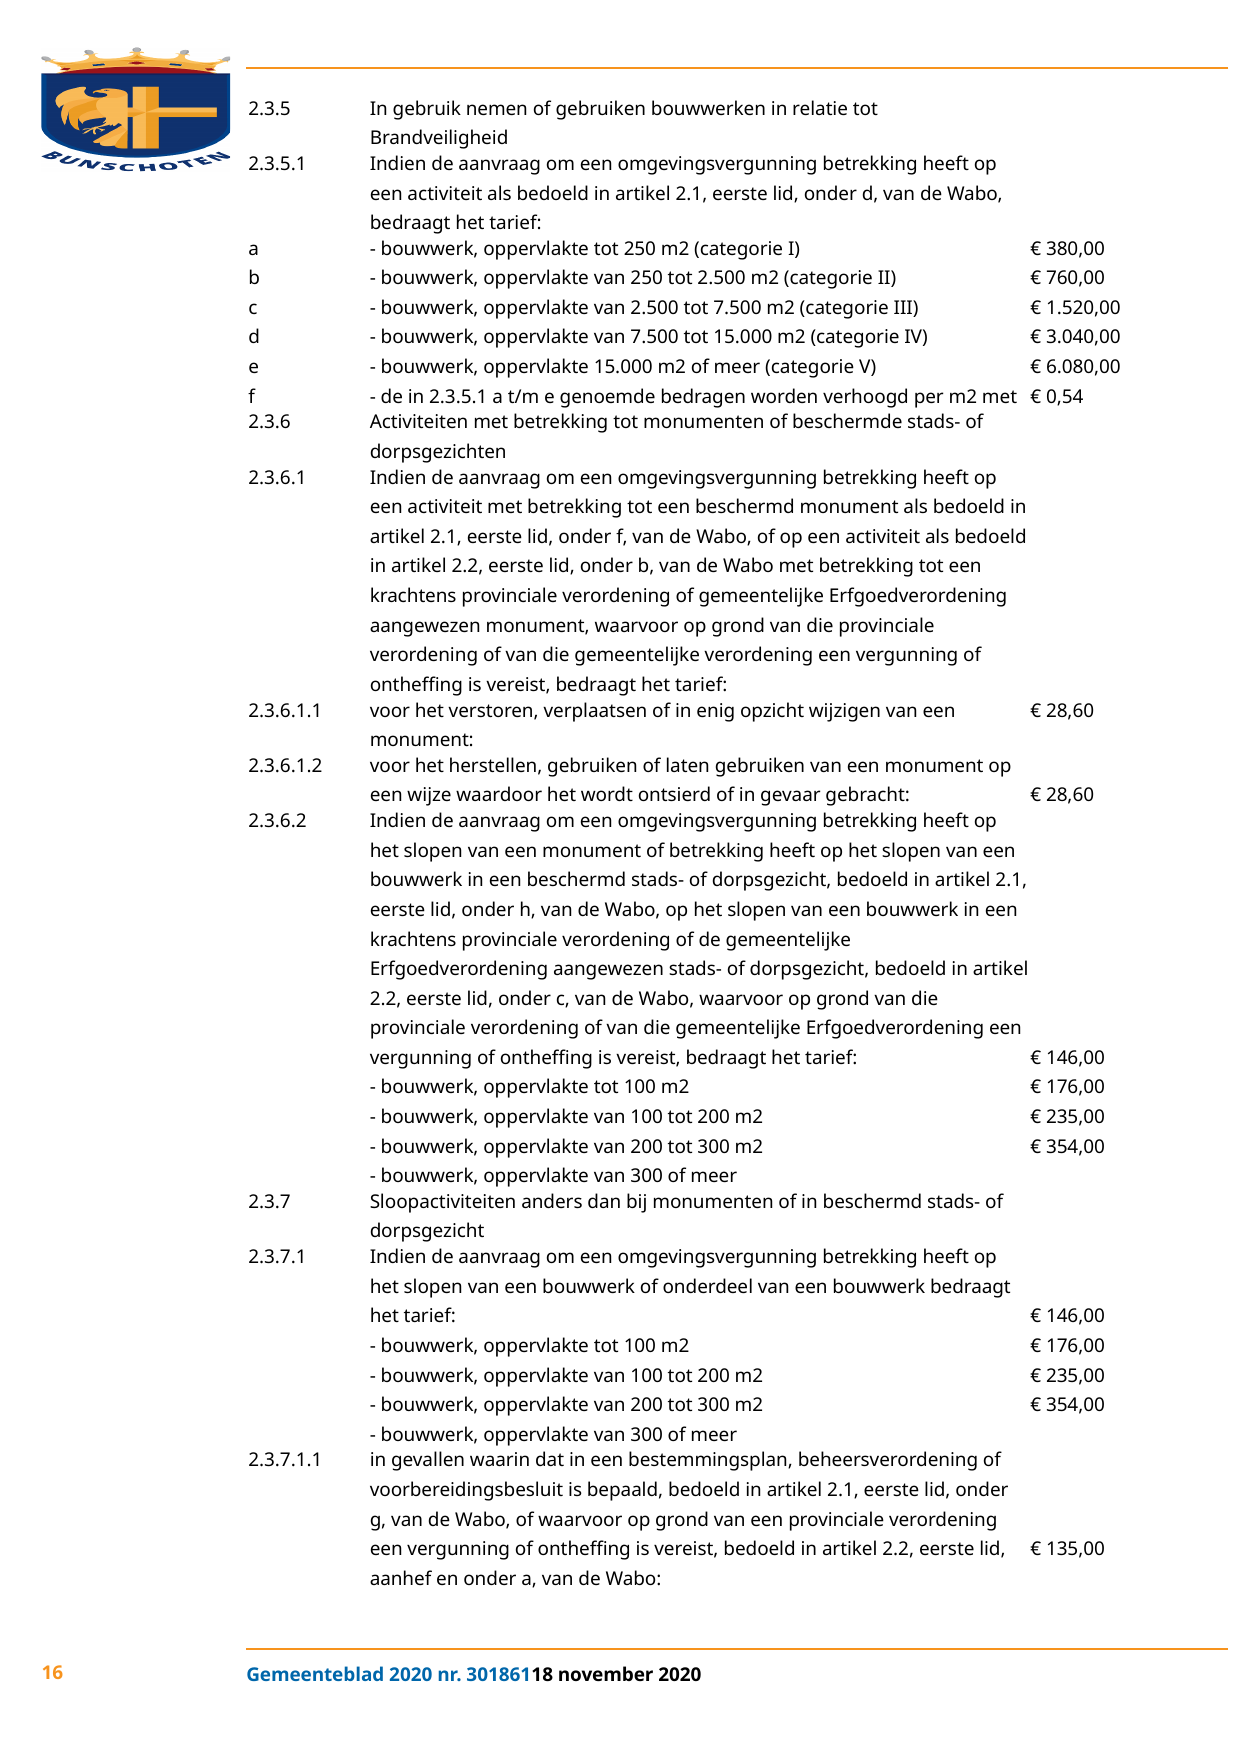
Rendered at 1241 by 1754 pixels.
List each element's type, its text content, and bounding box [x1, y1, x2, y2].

table_cell [1030, 95, 1152, 150]
table_cell 2.3.6.1.1 [248, 697, 369, 752]
table_cell € 146,00 € 176,00 € 235,00 € 354,00 [1030, 1244, 1152, 1447]
table_cell € 28,60 [1030, 752, 1152, 807]
table_cell 2.3.5.1 [248, 150, 369, 235]
table_cell in gevallen waarin dat in een bestemmingsplan, beheersverordening of voorbereidingsbesluit is bepaald, bedoeld in artikel 2.1, eerste lid, onder g, van de Wabo, of waarvoor op grond van een provinciale verordening een vergunning of ontheffing is vereist, bedoeld in artikel 2.2, eerste lid, aanhef en onder a, van de Wabo: [370, 1447, 1030, 1591]
table_cell [1030, 150, 1152, 235]
table_cell Sloopactiviteiten anders dan bij monumenten of in beschermd stads- of dorpsgezicht [370, 1188, 1030, 1243]
table_cell Indien de aanvraag om een omgevingsvergunning betrekking heeft op een activiteit met betrekking tot een beschermd monument als bedoeld in artikel 2.1, eerste lid, onder f, van de Wabo, of op een activiteit als bedoeld in artikel 2.2, eerste lid, onder b, van de Wabo met betrekking tot een krachtens provinciale verordening of gemeentelijke Erfgoedverordening aangewezen monument, waarvoor op grond van die provinciale verordening of van die gemeentelijke verordening een vergunning of ontheffing is vereist, bedraagt het tarief: [370, 464, 1030, 697]
table_cell € 380,00 € 760,00 € 1.520,00 € 3.040,00 € 6.080,00 € 0,54 [1030, 235, 1152, 409]
table_cell € 28,60 [1030, 697, 1152, 752]
table_cell - bouwwerk, oppervlakte tot 250 m2 (categorie I) - bouwwerk, oppervlakte van 250 tot 2.500 m2 (categorie II) - bouwwerk, oppervlakte van 2.500 tot 7.500 m2 (categorie III) - bouwwerk, oppervlakte van 7.500 tot 15.000 m2 (categorie IV) - bouwwerk, oppervlakte 15.000 m2 of meer (categorie V) - de in 2.3.5.1 a t/m e genoemde bedragen worden verhoogd per m2 met [370, 235, 1030, 409]
table_cell 2.3.7 [248, 1188, 369, 1243]
table_cell 2.3.6.2 [248, 808, 369, 1188]
table_cell [1030, 409, 1152, 464]
table_cell 2.3.7.1.1 [248, 1447, 369, 1591]
table_cell Indien de aanvraag om een omgevingsvergunning betrekking heeft op een activiteit als bedoeld in artikel 2.1, eerste lid, onder d, van de Wabo, bedraagt het tarief: [370, 150, 1030, 235]
table_cell 2.3.5 [248, 95, 369, 150]
table_cell 2.3.7.1 [248, 1244, 369, 1447]
table_cell voor het verstoren, verplaatsen of in enig opzicht wijzigen van een monument: [370, 697, 1030, 752]
table_cell Indien de aanvraag om een omgevingsvergunning betrekking heeft op het slopen van een bouwwerk of onderdeel van een bouwwerk bedraagt het tarief: - bouwwerk, oppervlakte tot 100 m2 - bouwwerk, oppervlakte van 100 tot 200 m2 - bouwwerk, oppervlakte van 200 tot 300 m2 - bouwwerk, oppervlakte van 300 of meer [370, 1244, 1030, 1447]
table_cell Activiteiten met betrekking tot monumenten of beschermde stads- of dorpsgezichten [370, 409, 1030, 464]
table_cell [1030, 1188, 1152, 1243]
table_cell € 135,00 [1030, 1447, 1152, 1591]
table_cell In gebruik nemen of gebruiken bouwwerken in relatie tot Brandveiligheid [370, 95, 1030, 150]
table_cell 2.3.6.1.2 [248, 752, 369, 807]
table_cell € 146,00 € 176,00 € 235,00 € 354,00 [1030, 808, 1152, 1188]
picture [41, 47, 231, 172]
table_cell 2.3.6.1 [248, 464, 369, 697]
table_cell 2.3.6 [248, 409, 369, 464]
table_cell a b c d e f [248, 235, 369, 409]
table_cell Indien de aanvraag om een omgevingsvergunning betrekking heeft op het slopen van een monument of betrekking heeft op het slopen van een bouwwerk in een beschermd stads- of dorpsgezicht, bedoeld in artikel 2.1, eerste lid, onder h, van de Wabo, op het slopen van een bouwwerk in een krachtens provinciale verordening of de gemeentelijke Erfgoedverordening aangewezen stads- of dorpsgezicht, bedoeld in artikel 2.2, eerste lid, onder c, van de Wabo, waarvoor op grond van die provinciale verordening of van die gemeentelijke Erfgoedverordening een vergunning of ontheffing is vereist, bedraagt het tarief: - bouwwerk, oppervlakte tot 100 m2 - bouwwerk, oppervlakte van 100 tot 200 m2 - bouwwerk, oppervlakte van 200 tot 300 m2 - bouwwerk, oppervlakte van 300 of meer [370, 808, 1030, 1188]
table_cell [1030, 464, 1152, 697]
table_cell voor het herstellen, gebruiken of laten gebruiken van een monument op een wijze waardoor het wordt ontsierd of in gevaar gebracht: [370, 752, 1030, 807]
